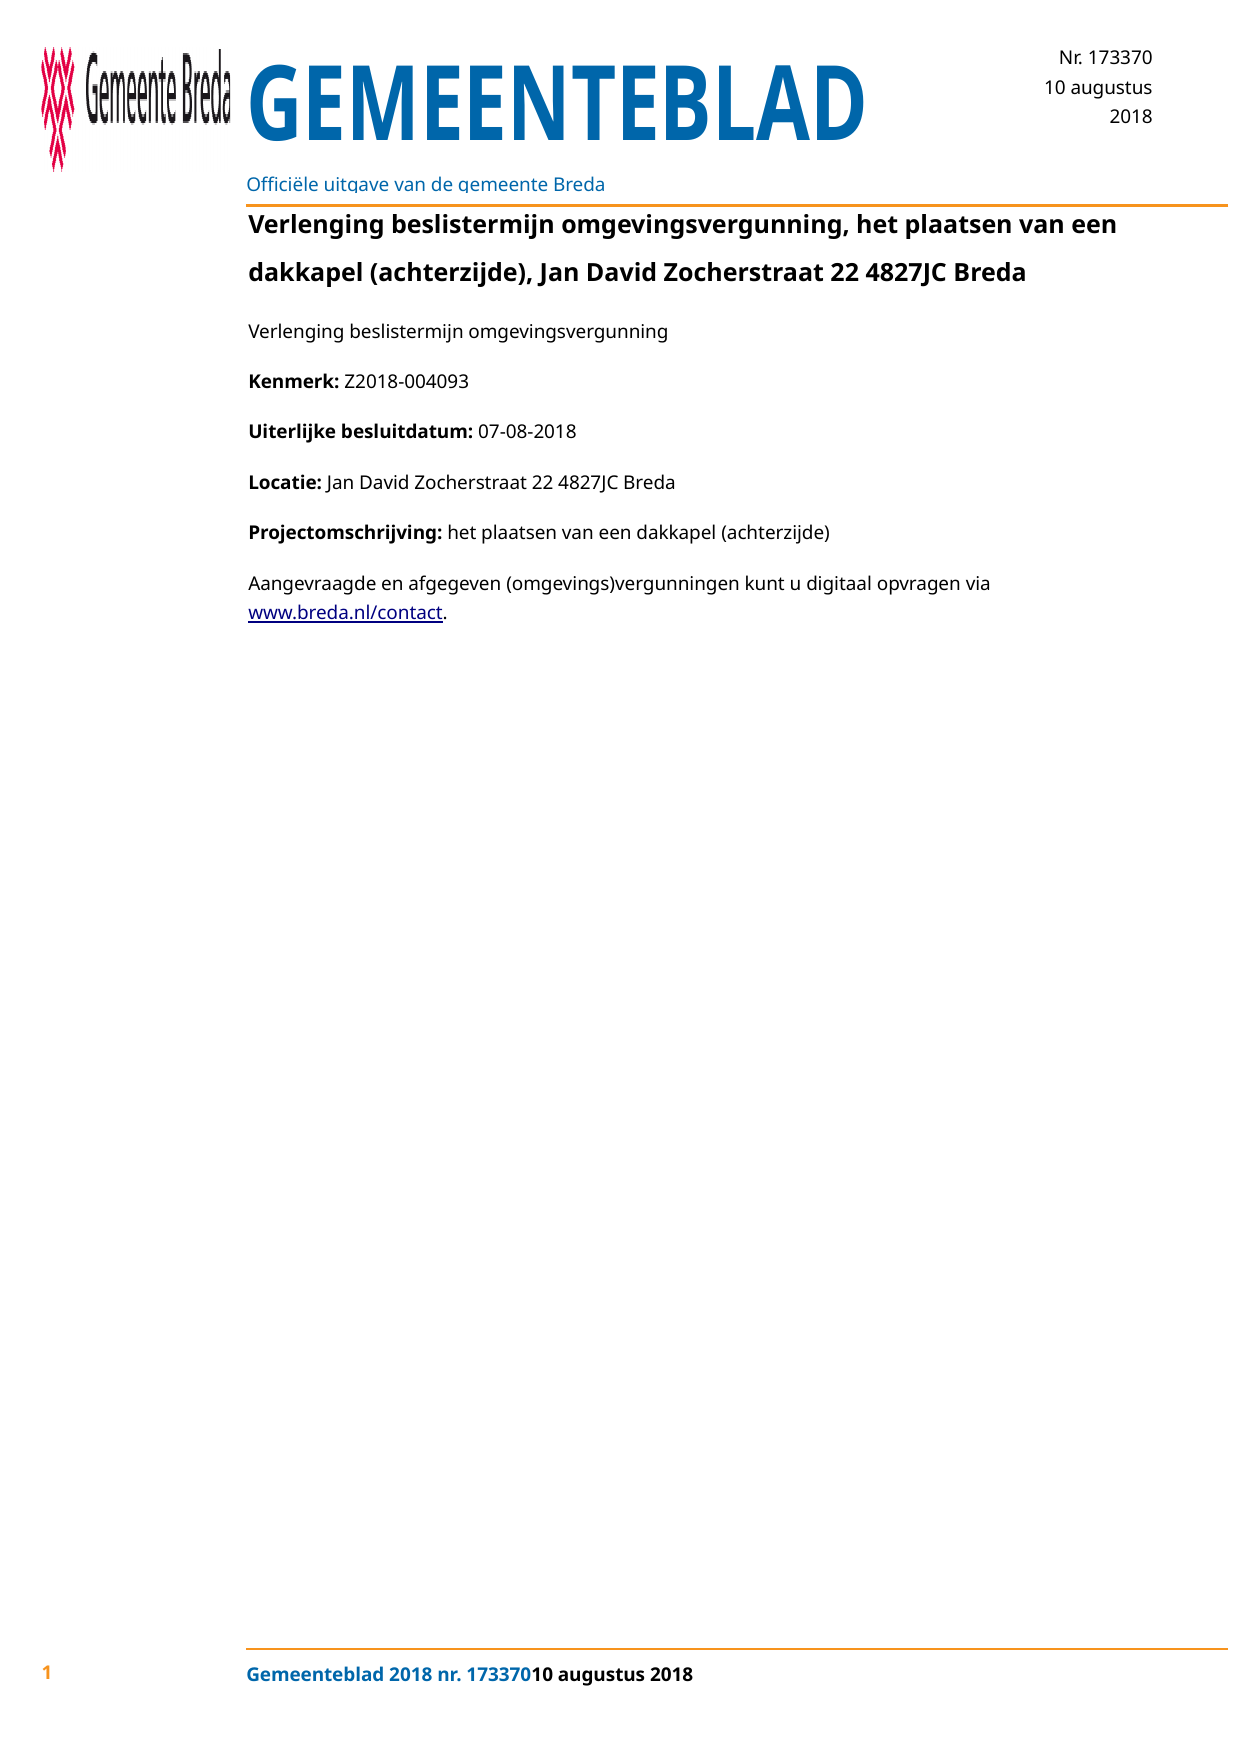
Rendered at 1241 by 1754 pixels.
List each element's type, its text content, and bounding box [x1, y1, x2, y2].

text Locatie: Jan David Zocherstraat 22 4827JC Breda [248, 469, 1152, 495]
text Kenmerk: Z2018-004093 [248, 368, 1152, 394]
text Projectomschrijving: het plaatsen van een dakkapel (achterzijde) [248, 519, 1152, 545]
text Verlenging beslistermijn omgevingsvergunning, het plaatsen van een dakkapel (achterzijde), Jan David Zocherstraat 22 4827JC Breda [248, 207, 1152, 288]
picture [41, 47, 231, 172]
text Uiterlijke besluitdatum: 07-08-2018 [248, 419, 1152, 444]
text Verlenging beslistermijn omgevingsvergunning [248, 318, 1152, 344]
text Aangevraagde en afgegeven (omgevings)vergunningen kunt u digitaal opvragen via www.breda.nl/contact. [248, 570, 1152, 625]
